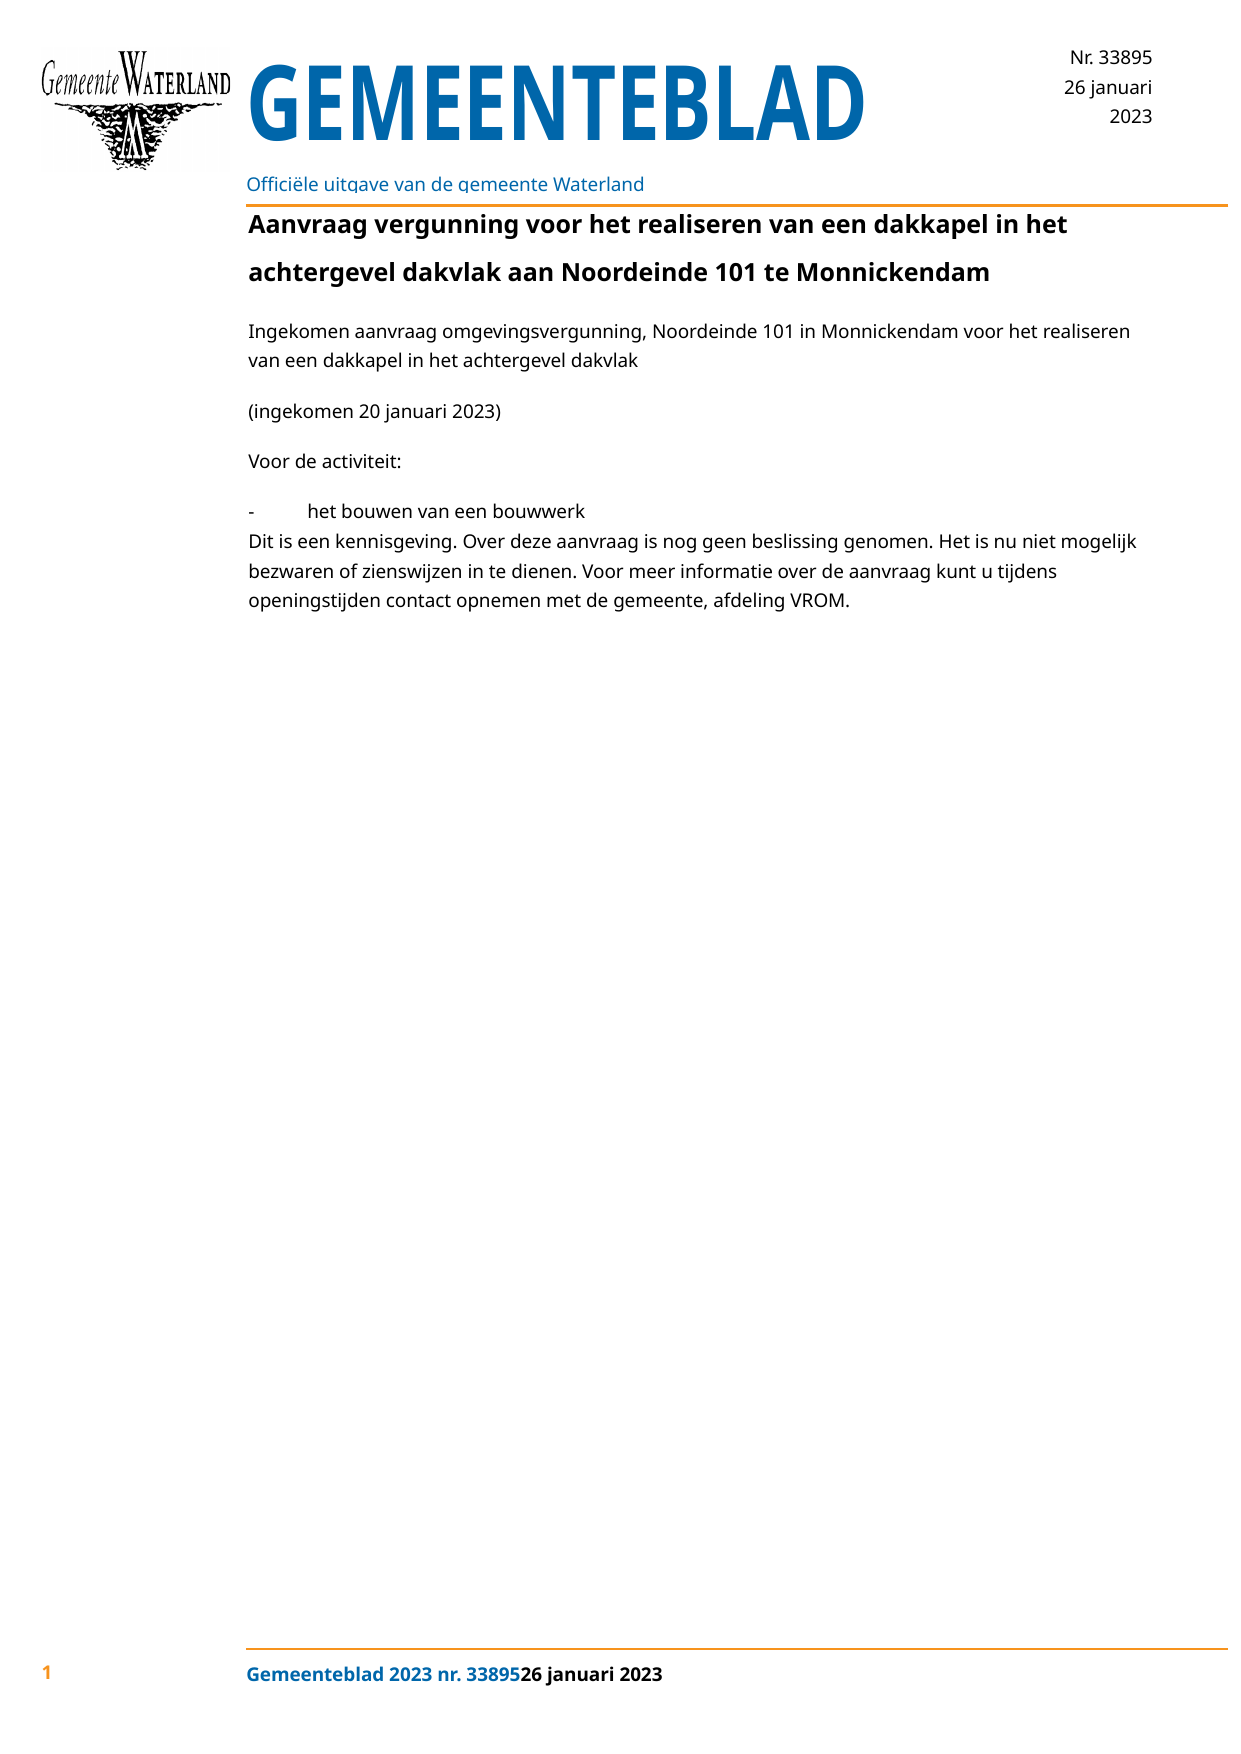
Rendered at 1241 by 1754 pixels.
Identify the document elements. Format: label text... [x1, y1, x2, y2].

text Ingekomen aanvraag omgevingsvergunning, Noordeinde 101 in Monnickendam voor het realiseren van een dakkapel in het achtergevel dakvlak [248, 318, 1152, 373]
picture [41, 47, 231, 172]
text Aanvraag vergunning voor het realiseren van een dakkapel in het achtergevel dakvlak aan Noordeinde 101 te Monnickendam [248, 207, 1152, 288]
list het bouwen van een bouwwerk [248, 499, 1152, 524]
text Voor de activiteit: [248, 448, 1152, 474]
text Dit is een kennisgeving. Over deze aanvraag is nog geen beslissing genomen. Het is nu niet mogelijk bezwaren of zienswijzen in te dienen. Voor meer informatie over de aanvraag kunt u tijdens openingstijden contact opnemen met de gemeente, afdeling VROM. [248, 528, 1152, 613]
text (ingekomen 20 januari 2023) [248, 398, 1152, 424]
